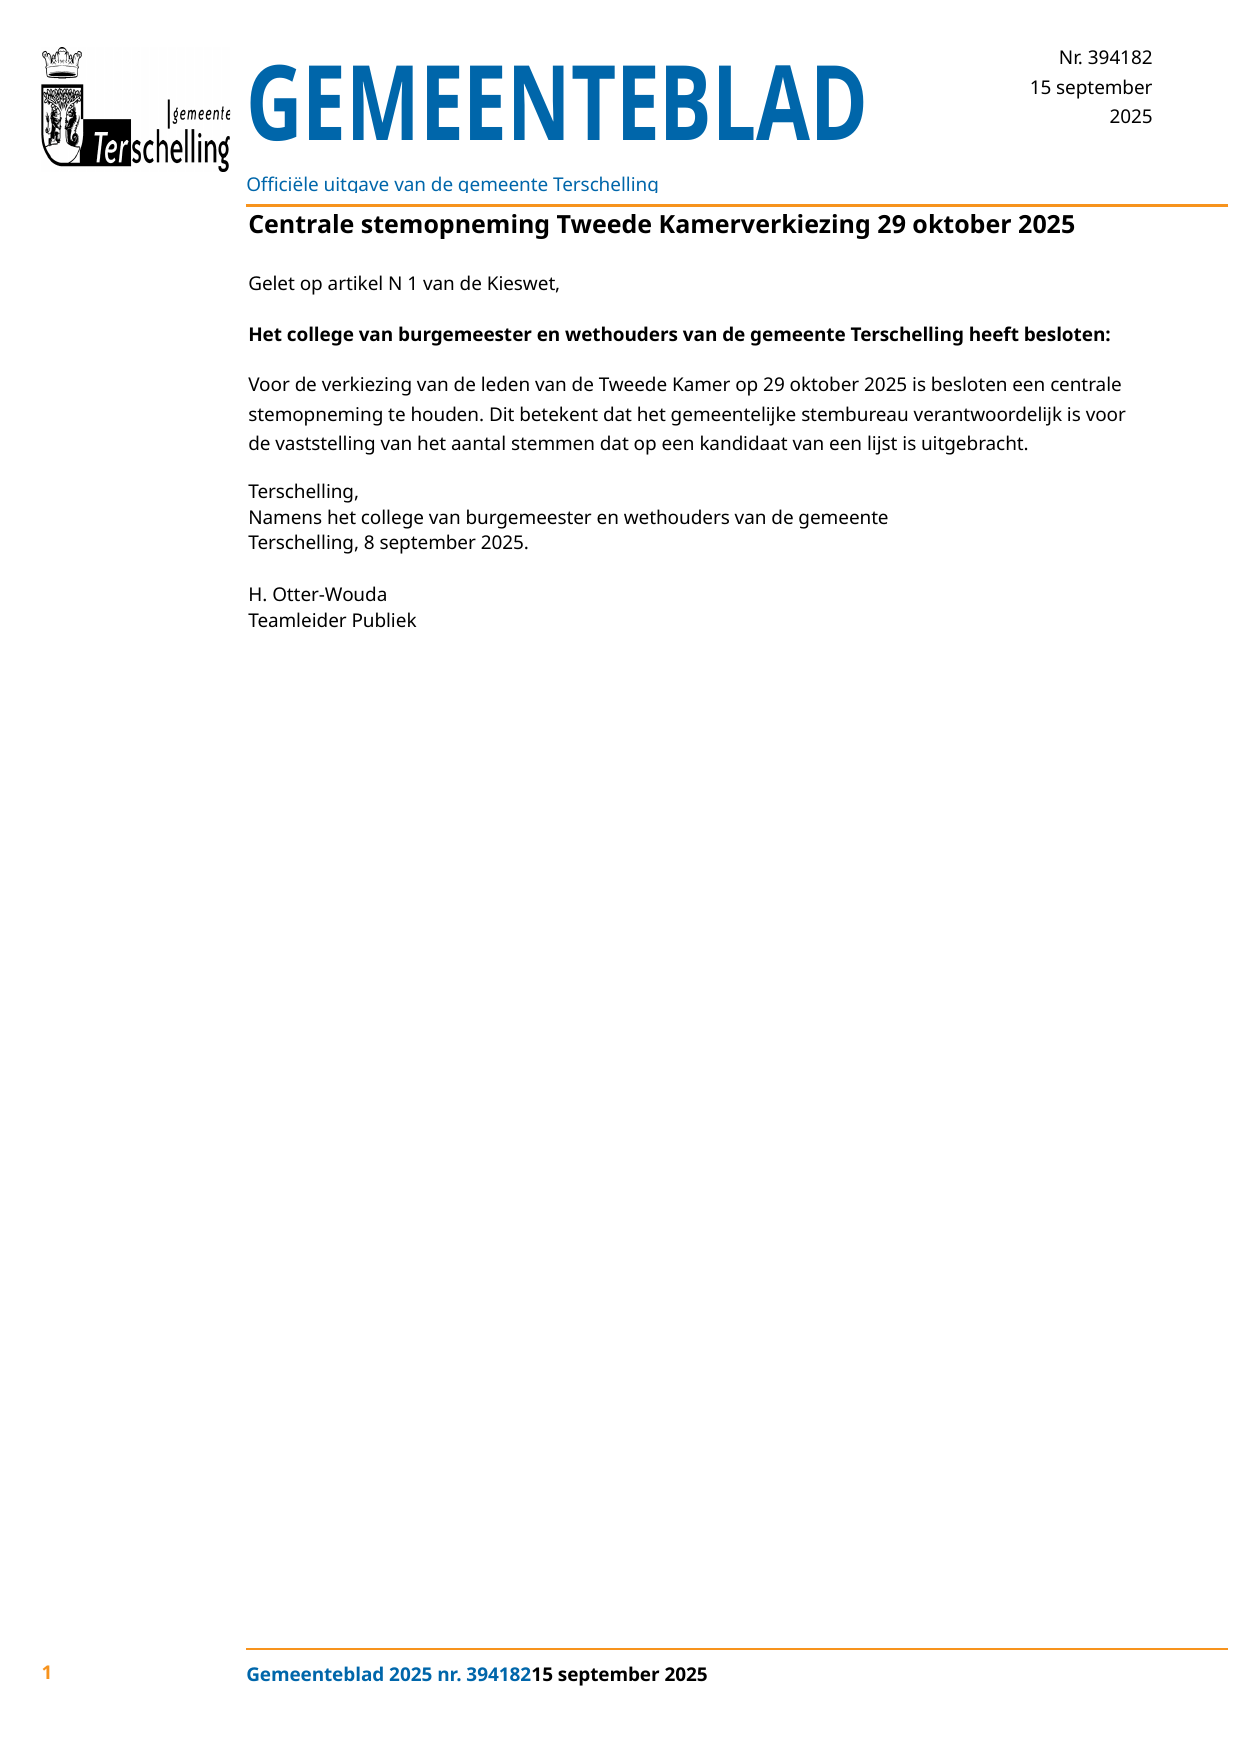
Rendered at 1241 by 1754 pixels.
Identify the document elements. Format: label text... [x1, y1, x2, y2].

text Het college van burgemeester en wethouders van de gemeente Terschelling heeft besloten: [248, 321, 1152, 346]
text Terschelling, ​8 september 2025. [248, 529, 1152, 555]
text H. Otter-Wouda [248, 581, 1152, 607]
picture [41, 47, 231, 172]
text Voor de verkiezing van de leden van de Tweede Kamer op 29 oktober 2025 is besloten een centrale stemopneming te houden. Dit betekent dat het gemeentelijke stembureau verantwoordelijk is voor de vaststelling van het aantal stemmen dat op een kandidaat van een lijst is uitgebracht. [248, 371, 1152, 456]
text Teamleider Publiek [248, 607, 1152, 632]
text Centrale stemopneming Tweede Kamerverkiezing 29 oktober 2025 [248, 207, 1152, 241]
text Namens het college van burgemeester en wethouders van de gemeente [248, 504, 1152, 529]
text Gelet op artikel N 1 van de Kieswet, [248, 270, 1152, 296]
text Terschelling, [248, 478, 1152, 504]
